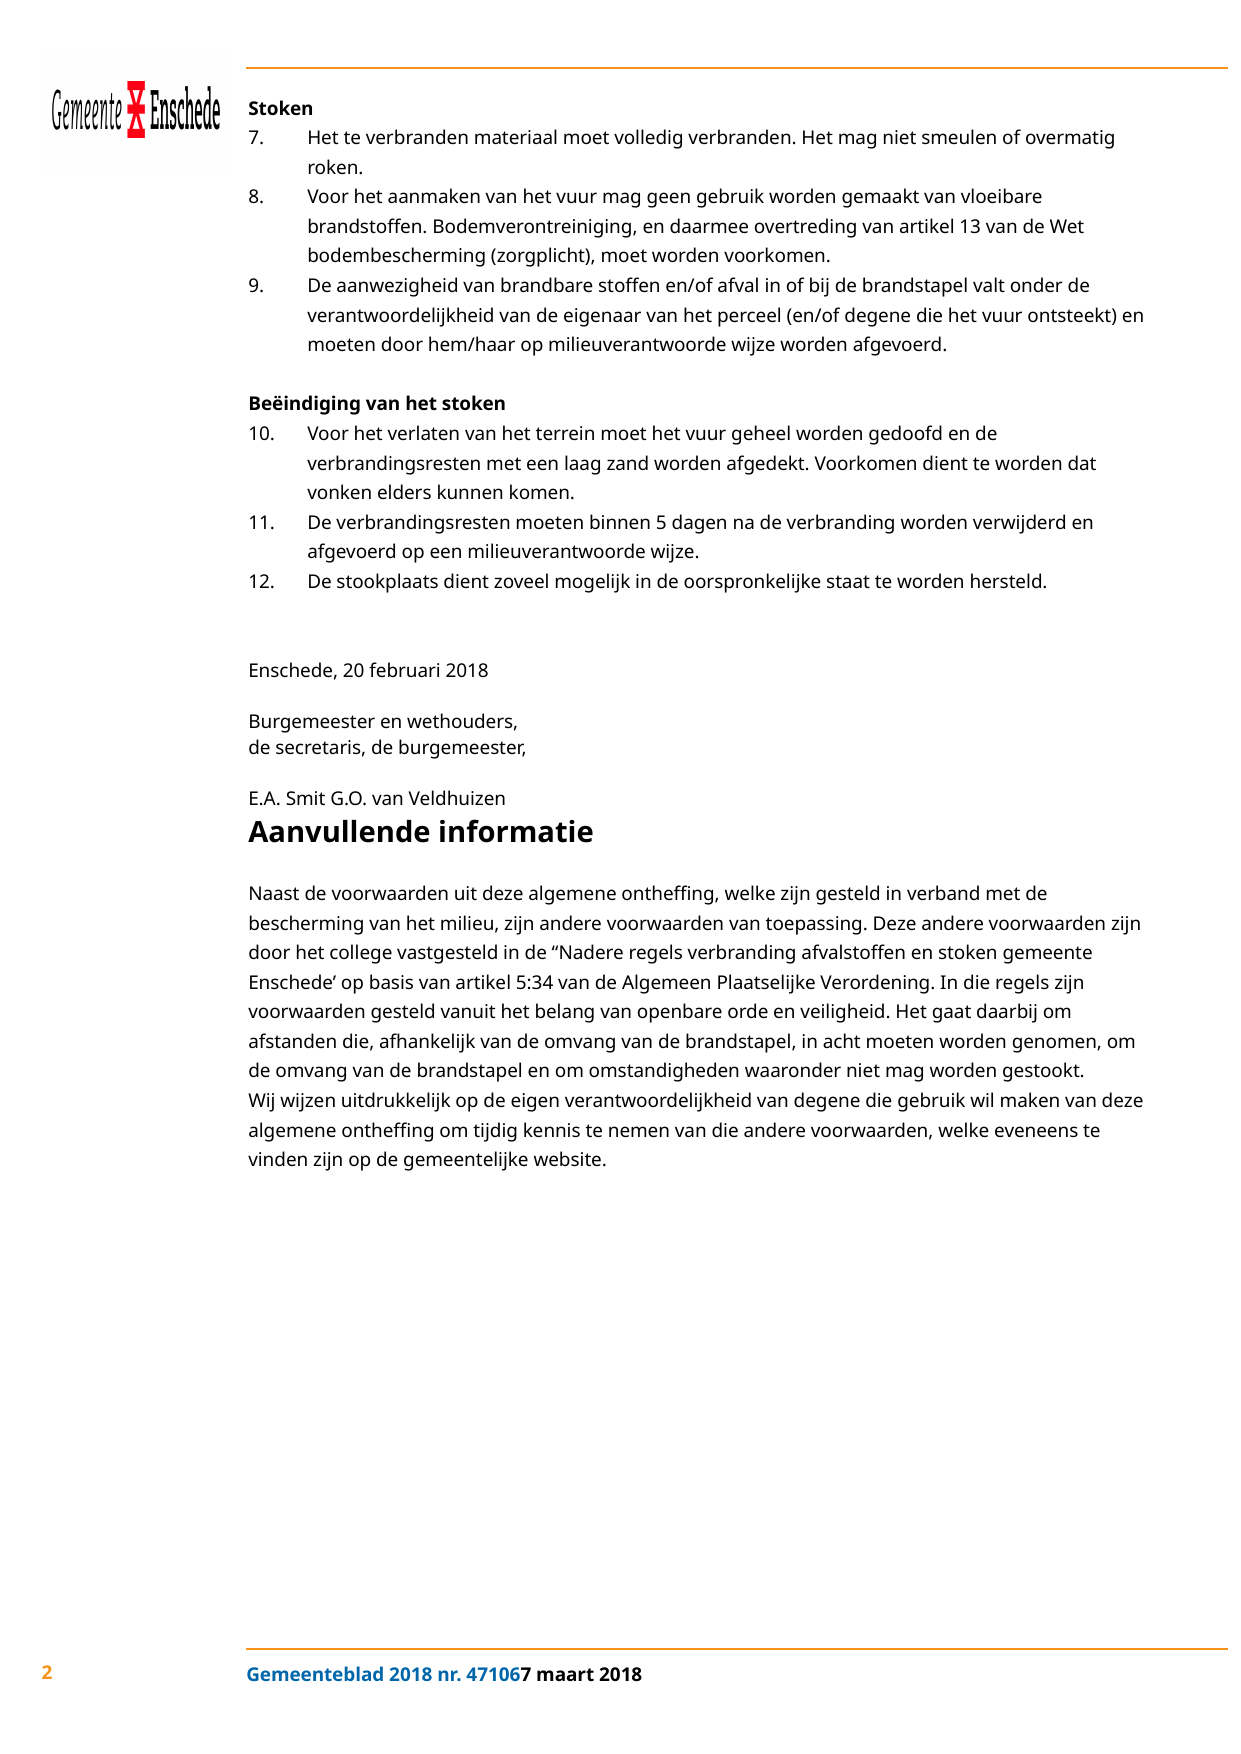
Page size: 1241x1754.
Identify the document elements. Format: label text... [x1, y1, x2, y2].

text E.A. Smit G.O. van Veldhuizen [248, 786, 1152, 811]
text Beëindiging van het stoken [248, 391, 1152, 416]
text Burgemeester en wethouders, [248, 708, 1152, 734]
list Voor het verlaten van het terrein moet het vuur geheel worden gedoofd en de verbrandingsresten met een laag zand worden afgedekt. Voorkomen dient te worden dat vonken elders kunnen komen. [248, 420, 1152, 505]
list De aanwezigheid van brandbare stoffen en/of afval in of bij de brandstapel valt onder de verantwoordelijkheid van de eigenaar van het perceel (en/of degene die het vuur ontsteekt) en moeten door hem/haar op milieuverantwoorde wijze worden afgevoerd. [248, 272, 1152, 357]
list De verbrandingsresten moeten binnen 5 dagen na de verbranding worden verwijderd en afgevoerd op een milieuverantwoorde wijze. [248, 509, 1152, 564]
list De stookplaats dient zoveel mogelijk in de oorspronkelijke staat te worden hersteld. [248, 568, 1152, 594]
text Wij wijzen uitdrukkelijk op de eigen verantwoordelijkheid van degene die gebruik wil maken van deze algemene ontheffing om tijdig kennis te nemen van die andere voorwaarden, welke eveneens te vinden zijn op de gemeentelijke website. [248, 1087, 1152, 1172]
text Stoken [248, 95, 1152, 121]
list Voor het aanmaken van het vuur mag geen gebruik worden gemaakt van vloeibare brandstoffen. Bodemverontreiniging, en daarmee overtreding van artikel 13 van de Wet bodembescherming (zorgplicht), moet worden voorkomen. [248, 183, 1152, 268]
text Aanvullende informatie [248, 811, 1152, 851]
list Het te verbranden materiaal moet volledig verbranden. Het mag niet smeulen of overmatig roken. [248, 124, 1152, 180]
text Enschede, 20 februari 2018 [248, 657, 1152, 683]
picture [41, 47, 231, 172]
text de secretaris, de burgemeester, [248, 734, 1152, 760]
text Naast de voorwaarden uit deze algemene ontheffing, welke zijn gesteld in verband met de bescherming van het milieu, zijn andere voorwaarden van toepassing. Deze andere voorwaarden zijn door het college vastgesteld in de “Nadere regels verbranding afvalstoffen en stoken gemeente Enschede’ op basis van artikel 5:34 van de Algemeen Plaatselijke Verordening. In die regels zijn voorwaarden gesteld vanuit het belang van openbare orde en veiligheid. Het gaat daarbij om afstanden die, afhankelijk van de omvang van de brandstapel, in acht moeten worden genomen, om de omvang van de brandstapel en om omstandigheden waaronder niet mag worden gestookt. [248, 880, 1152, 1083]
